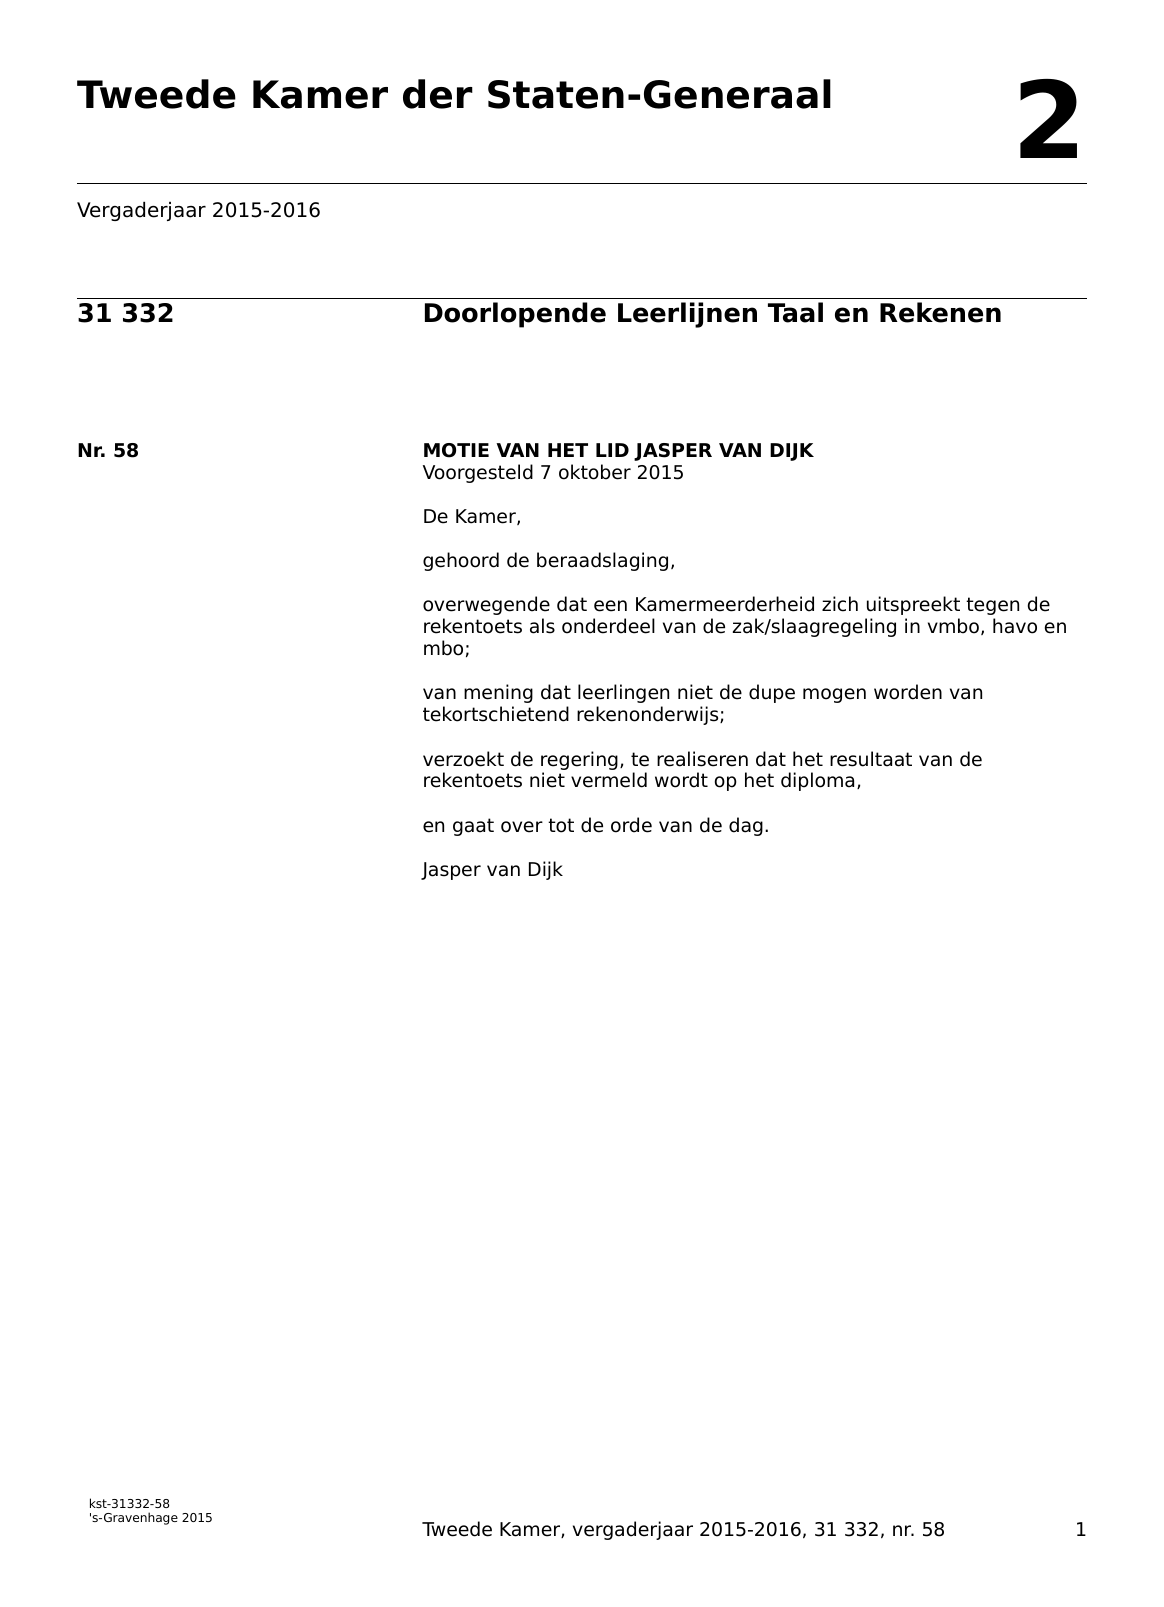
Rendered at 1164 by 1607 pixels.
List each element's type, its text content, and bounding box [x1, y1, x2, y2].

text kst-31332-58 [88, 1497, 323, 1511]
text overwegende dat een Kamermeerderheid zich uitspreekt tegen de rekentoets als onderdeel van de zak/slaagregeling in vmbo, havo en mbo; [422, 594, 1087, 660]
text Jasper van Dijk [422, 859, 1087, 881]
text Voorgesteld 7 oktober 2015 [422, 462, 1087, 484]
text De Kamer, [422, 506, 1087, 528]
text verzoekt de regering, te realiseren dat het resultaat van de rekentoets niet vermeld wordt op het diploma, [422, 748, 1087, 792]
subtitle 31 332 Doorlopende Leerlijnen Taal en Rekenen [77, 299, 1087, 329]
text van mening dat leerlingen niet de dupe mogen worden van tekortschietend rekenonderwijs; [422, 682, 1087, 726]
table_header Tweede Kamer der Staten-Generaal [77, 59, 886, 183]
text 's-Gravenhage 2015 [88, 1511, 323, 1525]
table_header 2 [886, 59, 1087, 183]
text en gaat over tot de orde van de dag. [422, 814, 1087, 837]
subtitle Nr. 58 MOTIE VAN HET LID JASPER VAN DIJK [77, 440, 1087, 462]
text gehoord de beraadslaging, [422, 550, 1087, 572]
table_cell Vergaderjaar 2015-2016 [77, 184, 1087, 298]
